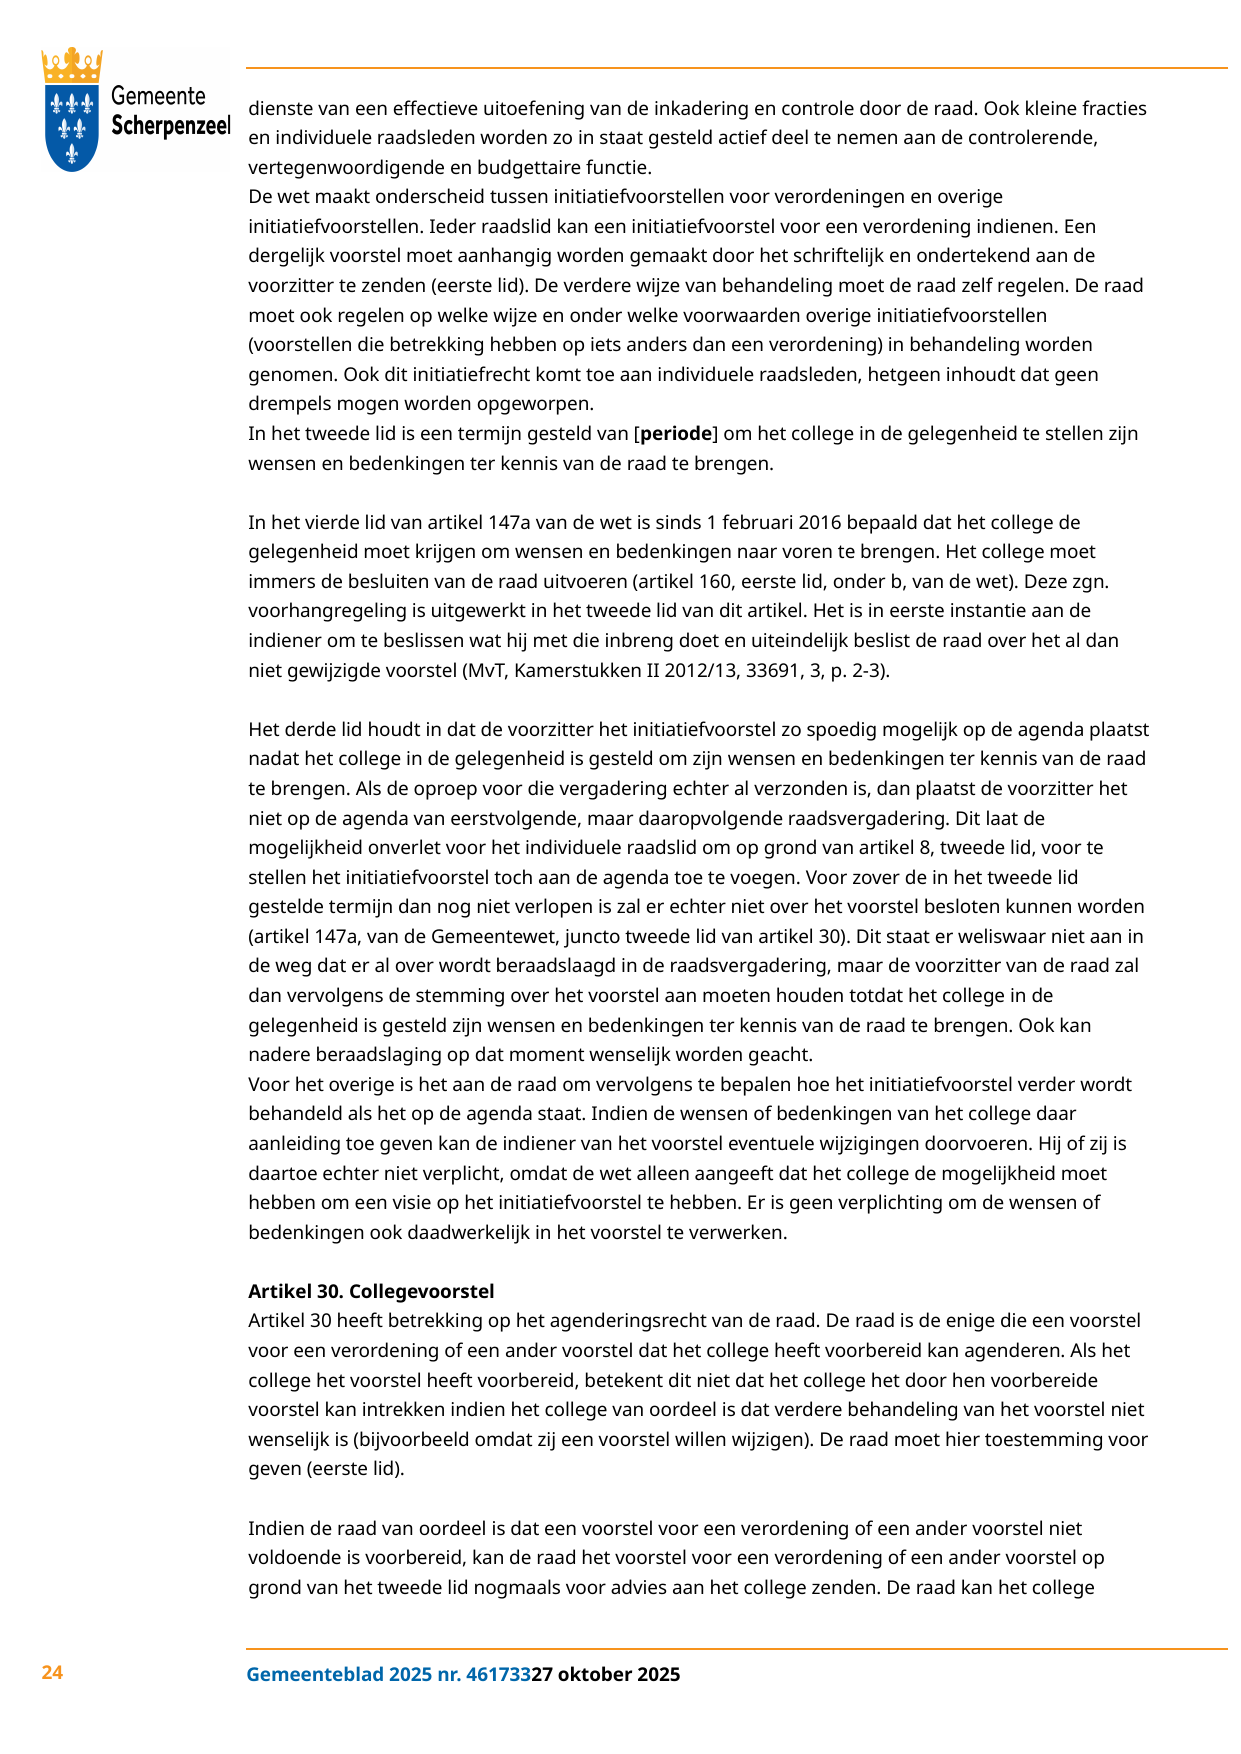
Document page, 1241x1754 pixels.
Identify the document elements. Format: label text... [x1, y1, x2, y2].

text De wet maakt onderscheid tussen initiatiefvoorstellen voor verordeningen en overige initiatiefvoorstellen. Ieder raadslid kan een initiatiefvoorstel voor een verordening indienen. Een dergelijk voorstel moet aanhangig worden gemaakt door het schriftelijk en ondertekend aan de voorzitter te zenden (eerste lid). De verdere wijze van behandeling moet de raad zelf regelen. De raad moet ook regelen op welke wijze en onder welke voorwaarden overige initiatiefvoorstellen (voorstellen die betrekking hebben op iets anders dan een verordening) in behandeling worden genomen. Ook dit initiatiefrecht komt toe aan individuele raadsleden, hetgeen inhoudt dat geen drempels mogen worden opgeworpen. [248, 183, 1152, 416]
text In het tweede lid is een termijn gesteld van [periode] om het college in de gelegenheid te stellen zijn wensen en bedenkingen ter kennis van de raad te brengen. [248, 420, 1152, 476]
text Artikel 30. Collegevoorstel [248, 1278, 1152, 1304]
text Artikel 30 heeft betrekking op het agenderingsrecht van de raad. De raad is de enige die een voorstel voor een verordening of een ander voorstel dat het college heeft voorbereid kan agenderen. Als het college het voorstel heeft voorbereid, betekent dit niet dat het college het door hen voorbereide voorstel kan intrekken indien het college van oordeel is dat verdere behandeling van het voorstel niet wenselijk is (bijvoorbeeld omdat zij een voorstel willen wijzigen). De raad moet hier toestemming voor geven (eerste lid). [248, 1308, 1152, 1481]
text Voor het overige is het aan de raad om vervolgens te bepalen hoe het initiatiefvoorstel verder wordt behandeld als het op de agenda staat. Indien de wensen of bedenkingen van het college daar aanleiding toe geven kan de indiener van het voorstel eventuele wijzigingen doorvoeren. Hij of zij is daartoe echter niet verplicht, omdat de wet alleen aangeeft dat het college de mogelijkheid moet hebben om een visie op het initiatiefvoorstel te hebben. Er is geen verplichting om de wensen of bedenkingen ook daadwerkelijk in het voorstel te verwerken. [248, 1071, 1152, 1245]
picture [41, 47, 231, 172]
text In het vierde lid van artikel 147a van de wet is sinds 1 februari 2016 bepaald dat het college de gelegenheid moet krijgen om wensen en bedenkingen naar voren te brengen. Het college moet immers de besluiten van de raad uitvoeren (artikel 160, eerste lid, onder b, van de wet). Deze zgn. voorhangregeling is uitgewerkt in het tweede lid van dit artikel. Het is in eerste instantie aan de indiener om te beslissen wat hij met die inbreng doet en uiteindelijk beslist de raad over het al dan niet gewijzigde voorstel (MvT, Kamerstukken II 2012/13, 33691, 3, p. 2-3). [248, 509, 1152, 683]
text Het derde lid houdt in dat de voorzitter het initiatiefvoorstel zo spoedig mogelijk op de agenda plaatst nadat het college in de gelegenheid is gesteld om zijn wensen en bedenkingen ter kennis van de raad te brengen. Als de oproep voor die vergadering echter al verzonden is, dan plaatst de voorzitter het niet op de agenda van eerstvolgende, maar daaropvolgende raadsvergadering. Dit laat de mogelijkheid onverlet voor het individuele raadslid om op grond van artikel 8, tweede lid, voor te stellen het initiatiefvoorstel toch aan de agenda toe te voegen. Voor zover de in het tweede lid gestelde termijn dan nog niet verlopen is zal er echter niet over het voorstel besloten kunnen worden (artikel 147a, van de Gemeentewet, juncto tweede lid van artikel 30). Dit staat er weliswaar niet aan in de weg dat er al over wordt beraadslaagd in de raadsvergadering, maar de voorzitter van de raad zal dan vervolgens de stemming over het voorstel aan moeten houden totdat het college in de gelegenheid is gesteld zijn wensen en bedenkingen ter kennis van de raad te brengen. Ook kan nadere beraadslaging op dat moment wenselijk worden geacht. [248, 716, 1152, 1067]
text dienste van een effectieve uitoefening van de inkadering en controle door de raad. Ook kleine fracties en individuele raadsleden worden zo in staat gesteld actief deel te nemen aan de controlerende, vertegenwoordigende en budgettaire functie. [248, 95, 1152, 180]
text Indien de raad van oordeel is dat een voorstel voor een verordening of een ander voorstel niet voldoende is voorbereid, kan de raad het voorstel voor een verordening of een ander voorstel op grond van het tweede lid nogmaals voor advies aan het college zenden. De raad kan het college [248, 1515, 1152, 1600]
